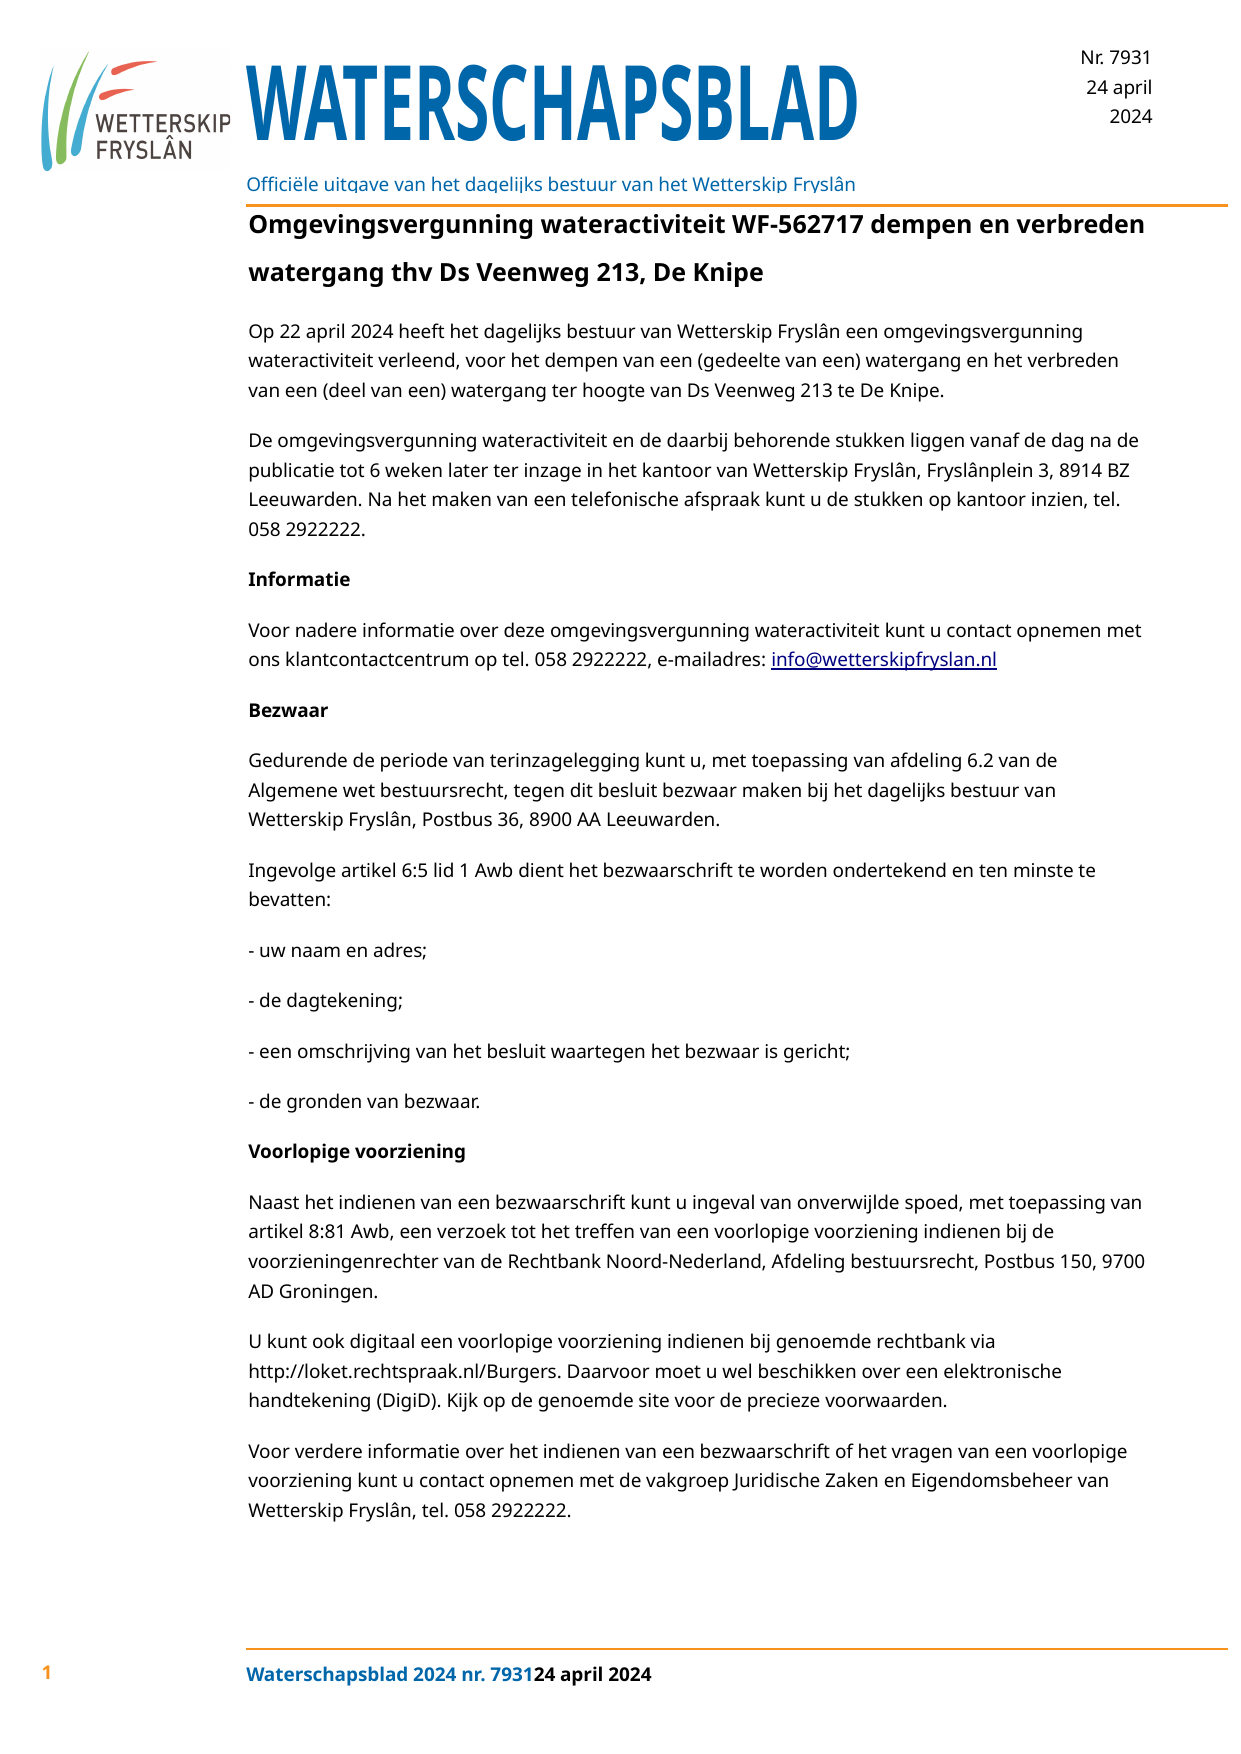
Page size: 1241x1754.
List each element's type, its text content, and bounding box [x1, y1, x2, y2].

text - uw naam en adres; [248, 937, 1152, 963]
text Voor nadere informatie over deze omgevingsvergunning wateractiviteit kunt u contact opnemen met ons klantcontactcentrum op tel. 058 2922222, e-mailadres: info@wetterskipfryslan.nl [248, 617, 1152, 672]
text Naast het indienen van een bezwaarschrift kunt u ingeval van onverwijlde spoed, met toepassing van artikel 8:81 Awb, een verzoek tot het treffen van een voorlopige voorziening indienen bij de voorzieningenrechter van de Rechtbank Noord-Nederland, Afdeling bestuursrecht, Postbus 150, 9700 AD Groningen. [248, 1189, 1152, 1304]
text Omgevingsvergunning wateractiviteit WF-562717 dempen en verbreden watergang thv Ds Veenweg 213, De Knipe [248, 207, 1152, 288]
text Informatie [248, 567, 1152, 592]
picture [41, 47, 231, 172]
text Bezwaar [248, 697, 1152, 723]
text - een omschrijving van het besluit waartegen het bezwaar is gericht; [248, 1038, 1152, 1064]
text Gedurende de periode van terinzagelegging kunt u, met toepassing van afdeling 6.2 van de Algemene wet bestuursrecht, tegen dit besluit bezwaar maken bij het dagelijks bestuur van Wetterskip Fryslân, Postbus 36, 8900 AA Leeuwarden. [248, 747, 1152, 832]
text Ingevolge artikel 6:5 lid 1 Awb dient het bezwaarschrift te worden ondertekend en ten minste te bevatten: [248, 857, 1152, 912]
text - de dagtekening; [248, 987, 1152, 1013]
text De omgevingsvergunning wateractiviteit en de daarbij behorende stukken liggen vanaf de dag na de publicatie tot 6 weken later ter inzage in het kantoor van Wetterskip Fryslân, Fryslânplein 3, 8914 BZ Leeuwarden. Na het maken van een telefonische afspraak kunt u de stukken op kantoor inzien, tel. 058 2922222. [248, 427, 1152, 542]
text - de gronden van bezwaar. [248, 1088, 1152, 1114]
text Voorlopige voorziening [248, 1139, 1152, 1164]
text U kunt ook digitaal een voorlopige voorziening indienen bij genoemde rechtbank via http://loket.rechtspraak.nl/Burgers. Daarvoor moet u wel beschikken over een elektronische handtekening (DigiD). Kijk op de genoemde site voor de precieze voorwaarden. [248, 1328, 1152, 1413]
text Voor verdere informatie over het indienen van een bezwaarschrift of het vragen van een voorlopige voorziening kunt u contact opnemen met de vakgroep Juridische Zaken en Eigendomsbeheer van Wetterskip Fryslân, tel. 058 2922222. [248, 1438, 1152, 1523]
text Op 22 april 2024 heeft het dagelijks bestuur van Wetterskip Fryslân een omgevingsvergunning wateractiviteit verleend, voor het dempen van een (gedeelte van een) watergang en het verbreden van een (deel van een) watergang ter hoogte van Ds Veenweg 213 te De Knipe. [248, 318, 1152, 403]
